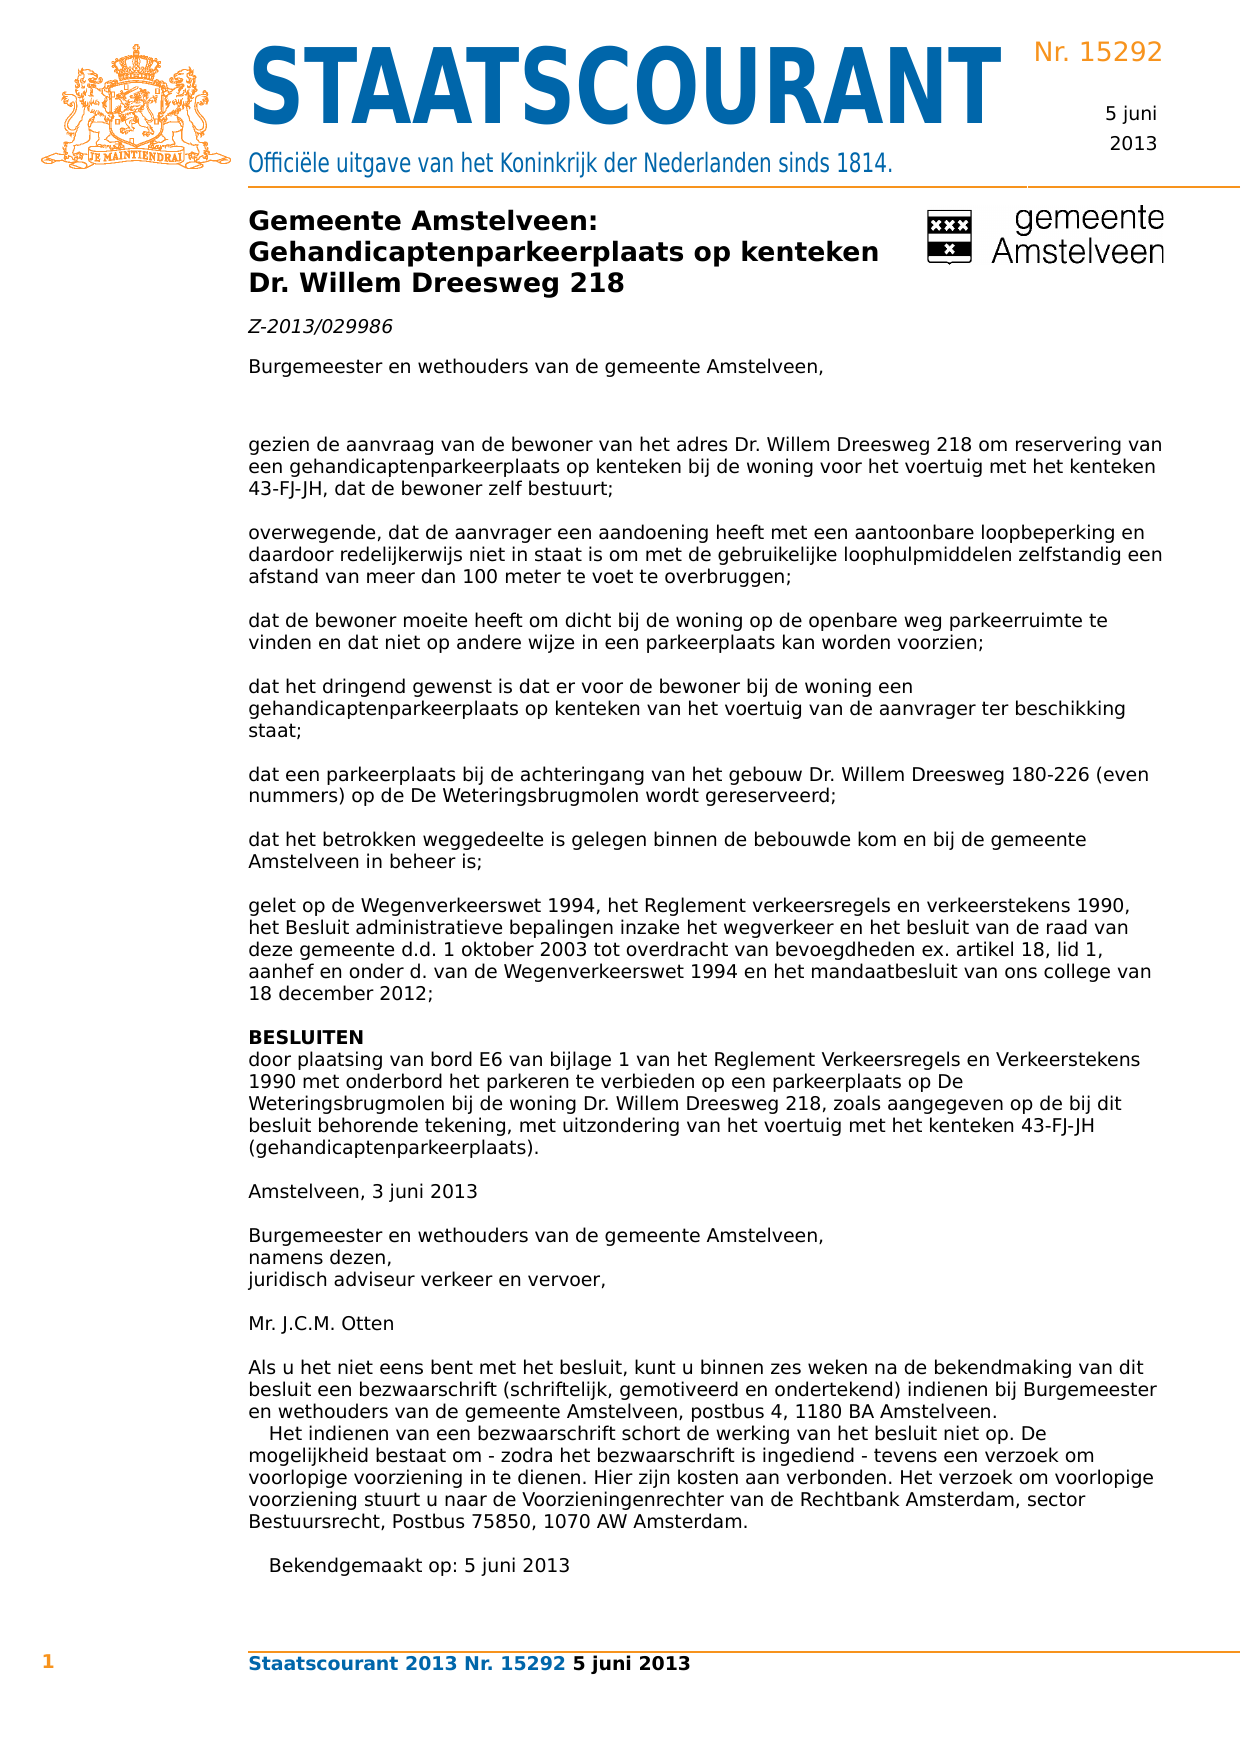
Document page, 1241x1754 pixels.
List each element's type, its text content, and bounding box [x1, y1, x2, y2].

text Mr. J.C.M. Otten [248, 1313, 1163, 1335]
text dat het betrokken weggedeelte is gelegen binnen de bebouwde kom en bij de gemeente Amstelveen in beheer is; [248, 829, 1163, 873]
text Burgemeester en wethouders van de gemeente Amstelveen, [248, 1225, 1163, 1247]
text dat een parkeerplaats bij de achteringang van het gebouw Dr. Willem Dreesweg 180-226 (even nummers) op de De Weteringsbrugmolen wordt gereserveerd; [248, 763, 1163, 807]
picture [41, 44, 231, 169]
subtitle Gemeente Amstelveen: Gehandicaptenparkeerplaats op kenteken Dr. Willem Dreesweg 218 [248, 206, 1163, 299]
picture [927, 205, 1164, 265]
text gelet op de Wegenverkeerswet 1994, het Reglement verkeersregels en verkeerstekens 1990, het Besluit administratieve bepalingen inzake het wegverkeer en het besluit van de raad van deze gemeente d.d. 1 oktober 2003 tot overdracht van bevoegdheden ex. artikel 18, lid 1, aanhef en onder d. van de Wegenverkeerswet 1994 en het mandaatbesluit van ons college van 18 december 2012; [248, 895, 1163, 1005]
text juridisch adviseur verkeer en vervoer, [248, 1269, 1163, 1291]
text Bekendgemaakt op: 5 juni 2013 [248, 1555, 1163, 1577]
text Amstelveen, 3 juni 2013 [248, 1181, 1163, 1203]
text Burgemeester en wethouders van de gemeente Amstelveen, [248, 356, 1163, 378]
text overwegende, dat de aanvrager een aandoening heeft met een aantoonbare loopbeperking en daardoor redelijkerwijs niet in staat is om met de gebruikelijke loophulpmiddelen zelfstandig een afstand van meer dan 100 meter te voet te overbruggen; [248, 522, 1163, 588]
text Z-2013/029986 [248, 316, 1163, 338]
text dat de bewoner moeite heeft om dicht bij de woning op de openbare weg parkeerruimte te vinden en dat niet op andere wijze in een parkeerplaats kan worden voorzien; [248, 609, 1163, 653]
text dat het dringend gewenst is dat er voor de bewoner bij de woning een gehandicaptenparkeerplaats op kenteken van het voertuig van de aanvrager ter beschikking staat; [248, 676, 1163, 741]
text Het indienen van een bezwaarschrift schort de werking van het besluit niet op. De mogelijkheid bestaat om - zodra het bezwaarschrift is ingediend - tevens een verzoek om voorlopige voorziening in te dienen. Hier zijn kosten aan verbonden. Het verzoek om voorlopige voorziening stuurt u naar de Voorzieningenrechter van de Rechtbank Amsterdam, sector Bestuursrecht, Postbus 75850, 1070 AW Amsterdam. [248, 1423, 1163, 1533]
text BESLUITEN [248, 1027, 1163, 1049]
text Als u het niet eens bent met het besluit, kunt u binnen zes weken na de bekendmaking van dit besluit een bezwaarschrift (schriftelijk, gemotiveerd en ondertekend) indienen bij Burgemeester en wethouders van de gemeente Amstelveen, postbus 4, 1180 BA Amstelveen. [248, 1357, 1163, 1423]
text door plaatsing van bord E6 van bijlage 1 van het Reglement Verkeersregels en Verkeerstekens 1990 met onderbord het parkeren te verbieden op een parkeerplaats op De Weteringsbrugmolen bij de woning Dr. Willem Dreesweg 218, zoals aangegeven op de bij dit besluit behorende tekening, met uitzondering van het voertuig met het kenteken 43-FJ-JH (gehandicaptenparkeerplaats). [248, 1049, 1163, 1159]
text namens dezen, [248, 1247, 1163, 1269]
text gezien de aanvraag van de bewoner van het adres Dr. Willem Dreesweg 218 om reservering van een gehandicaptenparkeerplaats op kenteken bij de woning voor het voertuig met het kenteken 43-FJ-JH, dat de bewoner zelf bestuurt; [248, 434, 1163, 500]
